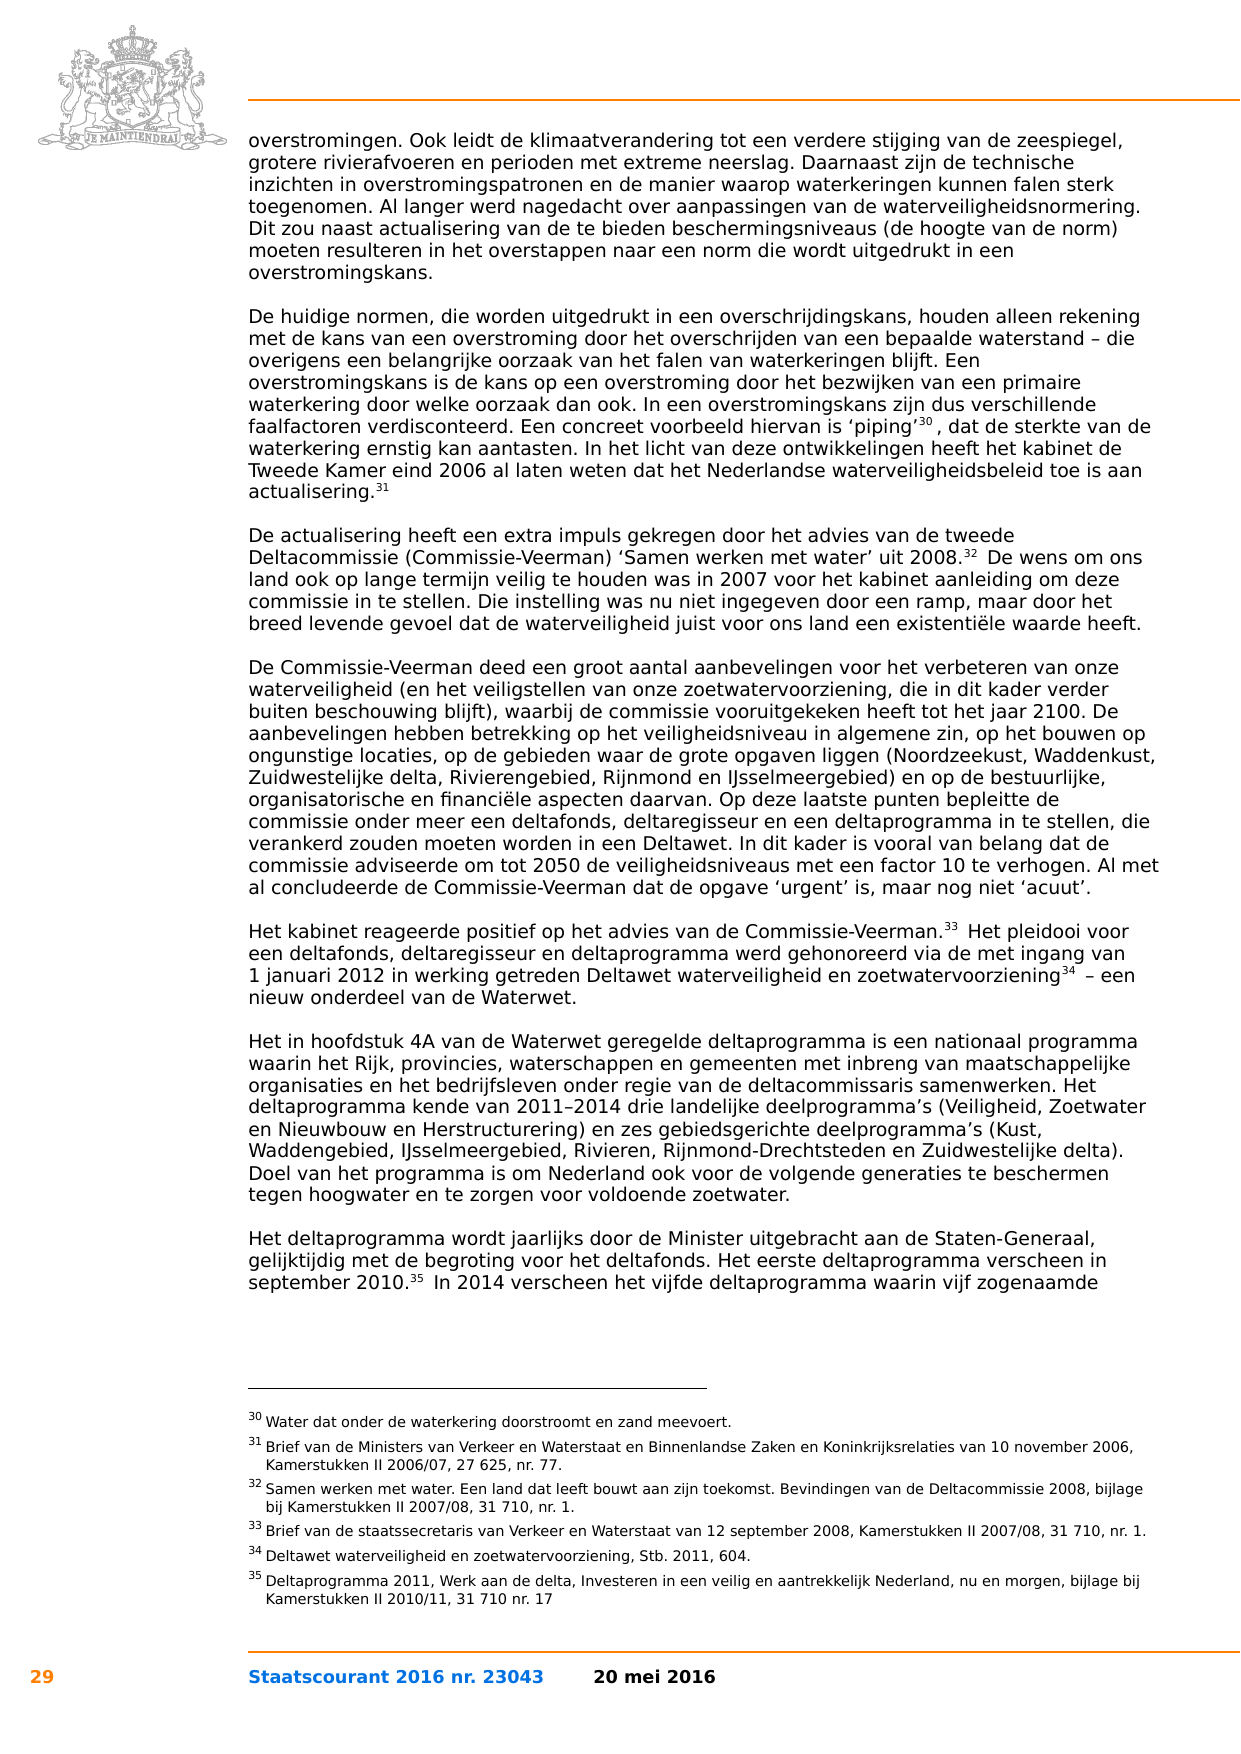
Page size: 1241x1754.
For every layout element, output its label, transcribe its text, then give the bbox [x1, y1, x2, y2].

text Deltaprogramma 2011, Werk aan de delta, Investeren in een veilig en aantrekkelijk Nederland, nu en morgen, bijlage bij Kamerstukken II 2010/11, 31 710 nr. 17 [248, 1569, 1163, 1608]
text Samen werken met water. Een land dat leeft bouwt aan zijn toekomst. Bevindingen van de Deltacommissie 2008, bijlage bij Kamerstukken II 2007/08, 31 710, nr. 1. [248, 1477, 1163, 1516]
text De actualisering heeft een extra impuls gekregen door het advies van de tweede Deltacommissie (Commissie-Veerman) ‘Samen werken met water’ uit 2008. De wens om ons land ook op lange termijn veilig te houden was in 2007 voor het kabinet aanleiding om deze commissie in te stellen. Die instelling was nu niet ingegeven door een ramp, maar door het breed levende gevoel dat de waterveiligheid juist voor ons land een existentiële waarde heeft. [248, 525, 1163, 635]
picture [38, 25, 227, 150]
text overstromingen. Ook leidt de klimaatverandering tot een verdere stijging van de zeespiegel, grotere rivierafvoeren en perioden met extreme neerslag. Daarnaast zijn de technische inzichten in overstromingspatronen en de manier waarop waterkeringen kunnen falen sterk toegenomen. Al langer werd nagedacht over aanpassingen van de waterveiligheidsnormering. Dit zou naast actualisering van de te bieden beschermingsniveaus (de hoogte van de norm) moeten resulteren in het overstappen naar een norm die wordt uitgedrukt in een overstromingskans. [248, 130, 1163, 284]
text Water dat onder de waterkering doorstroomt en zand meevoert. [248, 1410, 1163, 1432]
text Het in hoofdstuk 4A van de Waterwet geregelde deltaprogramma is een nationaal programma waarin het Rijk, provincies, waterschappen en gemeenten met inbreng van maatschappelijke organisaties en het bedrijfsleven onder regie van de deltacommissaris samenwerken. Het deltaprogramma kende van 2011–2014 drie landelijke deelprogramma’s (Veiligheid, Zoetwater en Nieuwbouw en Herstructurering) en zes gebiedsgerichte deelprogramma’s (Kust, Waddengebied, IJsselmeergebied, Rivieren, Rijnmond-Drechtsteden en Zuidwestelijke delta). Doel van het programma is om Nederland ook voor de volgende generaties te beschermen tegen hoogwater en te zorgen voor voldoende zoetwater. [248, 1031, 1163, 1206]
text De Commissie-Veerman deed een groot aantal aanbevelingen voor het verbeteren van onze waterveiligheid (en het veiligstellen van onze zoetwatervoorziening, die in dit kader verder buiten beschouwing blijft), waarbij de commissie vooruitgekeken heeft tot het jaar 2100. De aanbevelingen hebben betrekking op het veiligheidsniveau in algemene zin, op het bouwen op ongunstige locaties, op de gebieden waar de grote opgaven liggen (Noordzeekust, Waddenkust, Zuidwestelijke delta, Rivierengebied, Rijnmond en IJsselmeergebied) en op de bestuurlijke, organisatorische en financiële aspecten daarvan. Op deze laatste punten bepleitte de commissie onder meer een deltafonds, deltaregisseur en een deltaprogramma in te stellen, die verankerd zouden moeten worden in een Deltawet. In dit kader is vooral van belang dat de commissie adviseerde om tot 2050 de veiligheidsniveaus met een factor 10 te verhogen. Al met al concludeerde de Commissie-Veerman dat de opgave ‘urgent’ is, maar nog niet ‘acuut’. [248, 657, 1163, 899]
text Brief van de staatssecretaris van Verkeer en Waterstaat van 12 september 2008, Kamerstukken II 2007/08, 31 710, nr. 1. [248, 1519, 1163, 1541]
text Deltawet waterveiligheid en zoetwatervoorziening, Stb. 2011, 604. [248, 1544, 1163, 1566]
text Brief van de Ministers van Verkeer en Waterstaat en Binnenlandse Zaken en Koninkrijksrelaties van 10 november 2006, Kamerstukken II 2006/07, 27 625, nr. 77. [248, 1435, 1163, 1474]
text De huidige normen, die worden uitgedrukt in een overschrijdingskans, houden alleen rekening met de kans van een overstroming door het overschrijden van een bepaalde waterstand – die overigens een belangrijke oorzaak van het falen van waterkeringen blijft. Een overstromingskans is de kans op een overstroming door het bezwijken van een primaire waterkering door welke oorzaak dan ook. In een overstromingskans zijn dus verschillende faalfactoren verdisconteerd. Een concreet voorbeeld hiervan is ‘piping’, dat de sterkte van de waterkering ernstig kan aantasten. In het licht van deze ontwikkelingen heeft het kabinet de Tweede Kamer eind 2006 al laten weten dat het Nederlandse waterveiligheidsbeleid toe is aan actualisering. [248, 306, 1163, 503]
text Het deltaprogramma wordt jaarlijks door de Minister uitgebracht aan de Staten-Generaal, gelijktijdig met de begroting voor het deltafonds. Het eerste deltaprogramma verscheen in september 2010. In 2014 verscheen het vijfde deltaprogramma waarin vijf zogenaamde [248, 1228, 1163, 1316]
text Het kabinet reageerde positief op het advies van de Commissie-Veerman. Het pleidooi voor een deltafonds, deltaregisseur en deltaprogramma werd gehonoreerd via de met ingang van 1 januari 2012 in werking getreden Deltawet waterveiligheid en zoetwatervoorziening – een nieuw onderdeel van de Waterwet. [248, 921, 1163, 1009]
